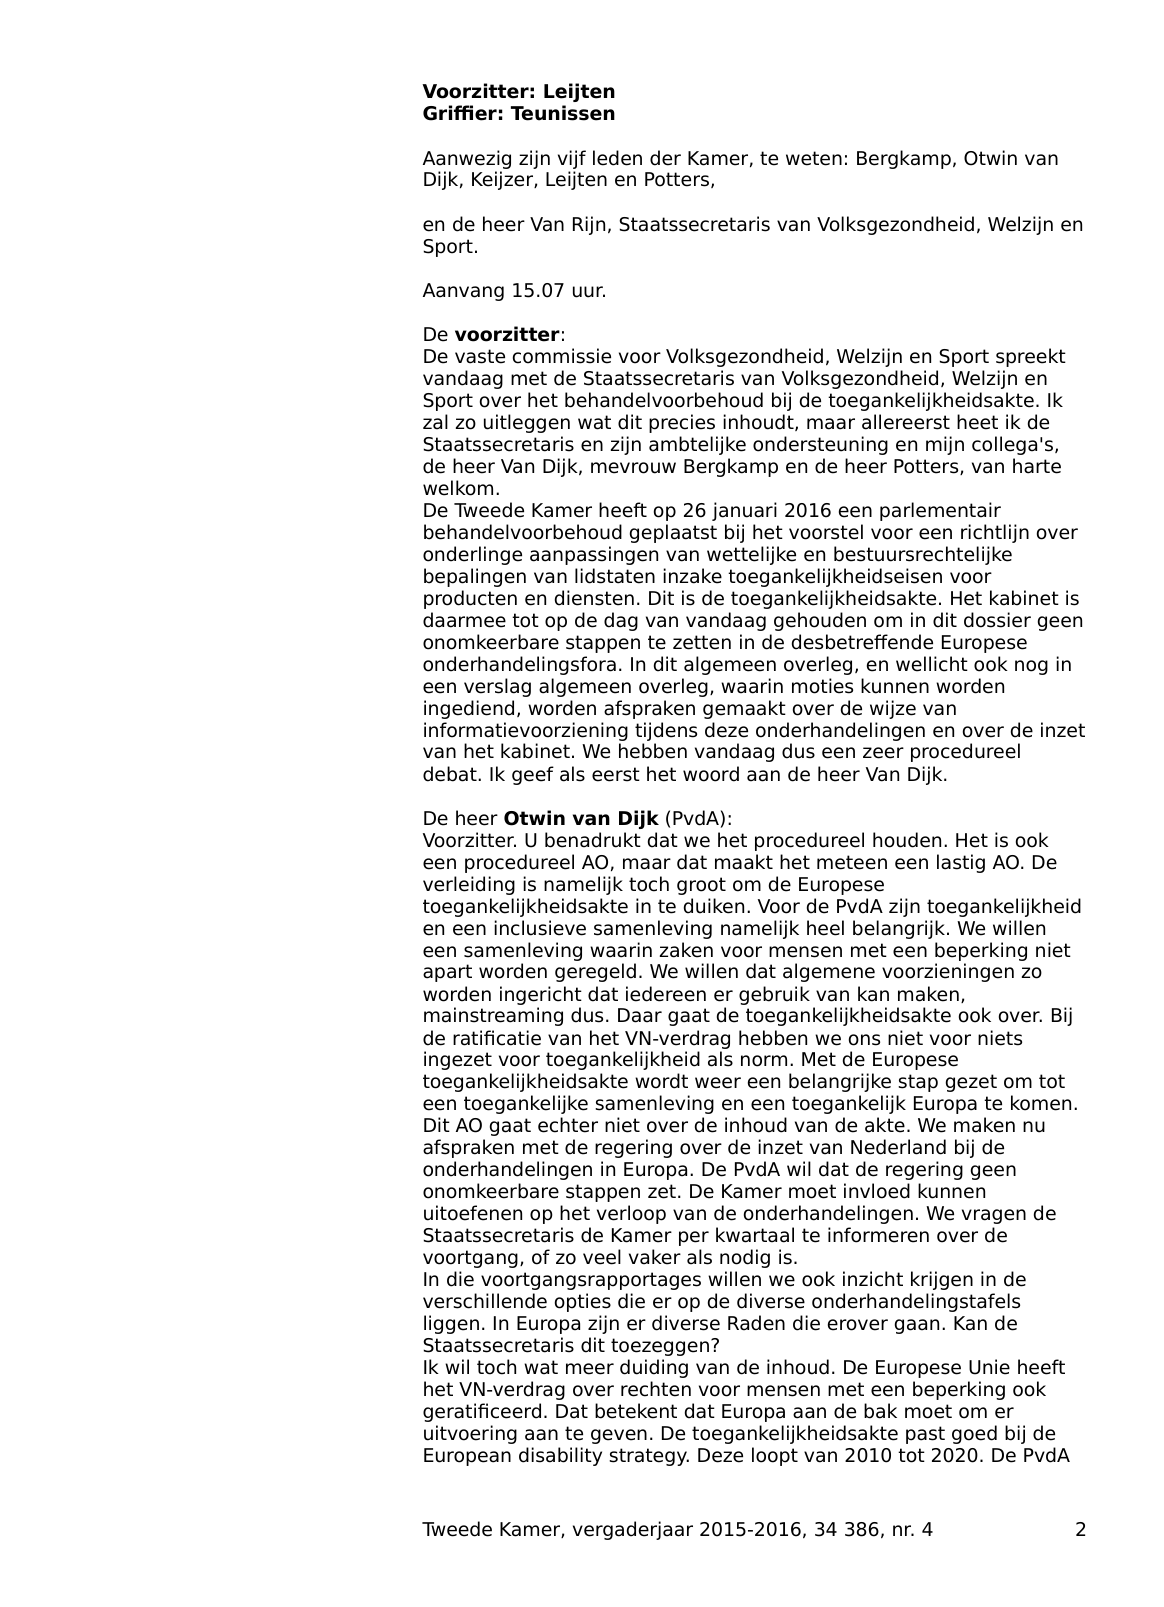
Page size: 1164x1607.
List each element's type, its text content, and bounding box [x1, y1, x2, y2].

text In die voortgangsrapportages willen we ook inzicht krijgen in de verschillende opties die er op de diverse onderhandelingstafels liggen. In Europa zijn er diverse Raden die erover gaan. Kan de Staatssecretaris dit toezeggen? [422, 1269, 1087, 1357]
text en de heer Van Rijn, Staatssecretaris van Volksgezondheid, Welzijn en Sport. [422, 213, 1087, 257]
text De heer Otwin van Dijk (PvdA): [422, 808, 1087, 829]
text Ik wil toch wat meer duiding van de inhoud. De Europese Unie heeft het VN-verdrag over rechten voor mensen met een beperking ook geratificeerd. Dat betekent dat Europa aan de bak moet om er uitvoering aan te geven. De toegankelijkheidsakte past goed bij de European disability strategy. Deze loopt van 2010 tot 2020. De PvdA [422, 1357, 1087, 1467]
text Aanwezig zijn vijf leden der Kamer, te weten: Bergkamp, Otwin van Dijk, Keijzer, Leijten en Potters, [422, 147, 1087, 191]
text Voorzitter: Leijten [422, 81, 1087, 103]
text Voorzitter. U benadrukt dat we het procedureel houden. Het is ook een procedureel AO, maar dat maakt het meteen een lastig AO. De verleiding is namelijk toch groot om de Europese toegankelijkheidsakte in te duiken. Voor de PvdA zijn toegankelijkheid en een inclusieve samenleving namelijk heel belangrijk. We willen een samenleving waarin zaken voor mensen met een beperking niet apart worden geregeld. We willen dat algemene voorzieningen zo worden ingericht dat iedereen er gebruik van kan maken, mainstreaming dus. Daar gaat de toegankelijkheidsakte ook over. Bij de ratificatie van het VN-verdrag hebben we ons niet voor niets ingezet voor toegankelijkheid als norm. Met de Europese toegankelijkheidsakte wordt weer een belangrijke stap gezet om tot een toegankelijke samenleving en een toegankelijk Europa te komen. [422, 829, 1087, 1115]
text De Tweede Kamer heeft op 26 januari 2016 een parlementair behandelvoorbehoud geplaatst bij het voorstel voor een richtlijn over onderlinge aanpassingen van wettelijke en bestuursrechtelijke bepalingen van lidstaten inzake toegankelijkheidseisen voor producten en diensten. Dit is de toegankelijkheidsakte. Het kabinet is daarmee tot op de dag van vandaag gehouden om in dit dossier geen onomkeerbare stappen te zetten in de desbetreffende Europese onderhandelingsfora. In dit algemeen overleg, en wellicht ook nog in een verslag algemeen overleg, waarin moties kunnen worden ingediend, worden afspraken gemaakt over de wijze van informatievoorziening tijdens deze onderhandelingen en over de inzet van het kabinet. We hebben vandaag dus een zeer procedureel debat. Ik geef als eerst het woord aan de heer Van Dijk. [422, 500, 1087, 785]
text Griffier: Teunissen [422, 103, 1087, 125]
text De vaste commissie voor Volksgezondheid, Welzijn en Sport spreekt vandaag met de Staatssecretaris van Volksgezondheid, Welzijn en Sport over het behandelvoorbehoud bij de toegankelijkheidsakte. Ik zal zo uitleggen wat dit precies inhoudt, maar allereerst heet ik de Staatssecretaris en zijn ambtelijke ondersteuning en mijn collega's, de heer Van Dijk, mevrouw Bergkamp en de heer Potters, van harte welkom. [422, 346, 1087, 500]
text Aanvang 15.07 uur. [422, 280, 1087, 302]
text Dit AO gaat echter niet over de inhoud van de akte. We maken nu afspraken met de regering over de inzet van Nederland bij de onderhandelingen in Europa. De PvdA wil dat de regering geen onomkeerbare stappen zet. De Kamer moet invloed kunnen uitoefenen op het verloop van de onderhandelingen. We vragen de Staatssecretaris de Kamer per kwartaal te informeren over de voortgang, of zo veel vaker als nodig is. [422, 1115, 1087, 1269]
text De voorzitter: [422, 324, 1087, 346]
